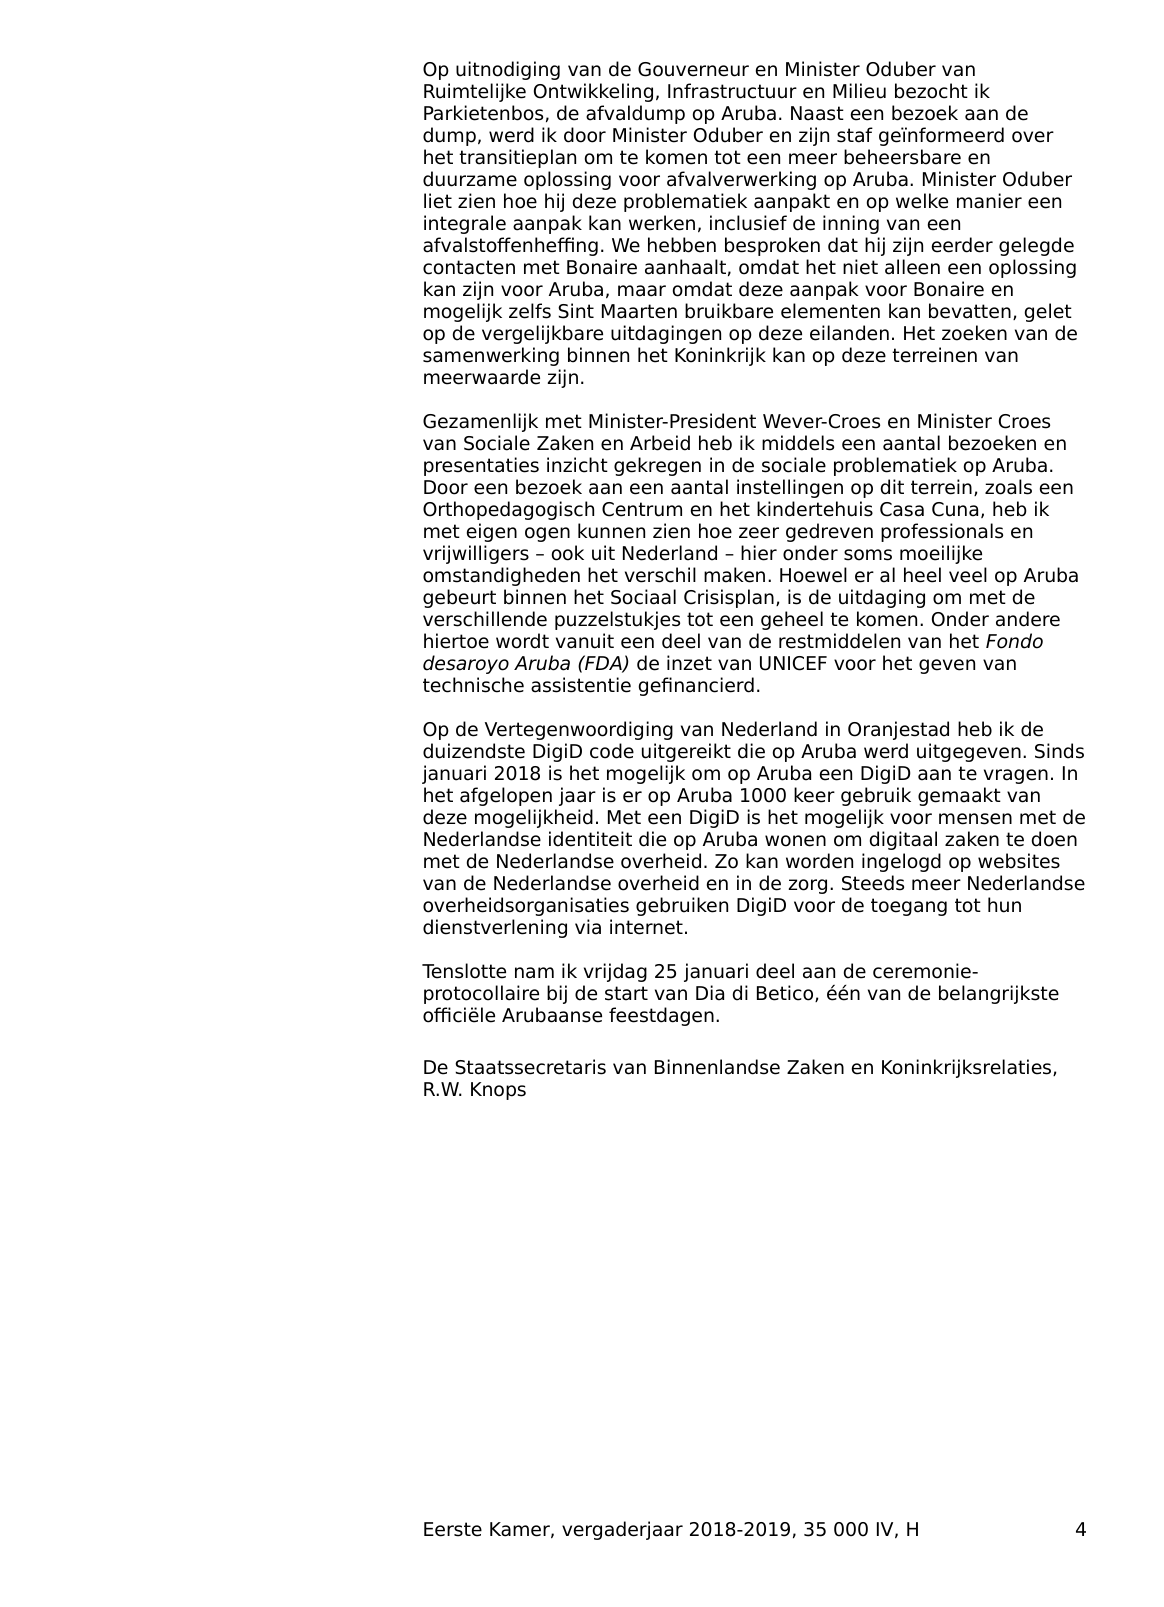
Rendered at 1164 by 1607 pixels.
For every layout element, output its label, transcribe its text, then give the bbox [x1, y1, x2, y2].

text De Staatssecretaris van Binnenlandse Zaken en Koninkrijksrelaties, R.W. Knops [422, 1057, 1087, 1101]
text Op uitnodiging van de Gouverneur en Minister Oduber van Ruimtelijke Ontwikkeling, Infrastructuur en Milieu bezocht ik Parkietenbos, de afvaldump op Aruba. Naast een bezoek aan de dump, werd ik door Minister Oduber en zijn staf geïnformeerd over het transitieplan om te komen tot een meer beheersbare en duurzame oplossing voor afvalverwerking op Aruba. Minister Oduber liet zien hoe hij deze problematiek aanpakt en op welke manier een integrale aanpak kan werken, inclusief de inning van een afvalstoffenheffing. We hebben besproken dat hij zijn eerder gelegde contacten met Bonaire aanhaalt, omdat het niet alleen een oplossing kan zijn voor Aruba, maar omdat deze aanpak voor Bonaire en mogelijk zelfs Sint Maarten bruikbare elementen kan bevatten, gelet op de vergelijkbare uitdagingen op deze eilanden. Het zoeken van de samenwerking binnen het Koninkrijk kan op deze terreinen van meerwaarde zijn. [422, 59, 1087, 389]
text Op de Vertegenwoordiging van Nederland in Oranjestad heb ik de duizendste DigiD code uitgereikt die op Aruba werd uitgegeven. Sinds januari 2018 is het mogelijk om op Aruba een DigiD aan te vragen. In het afgelopen jaar is er op Aruba 1000 keer gebruik gemaakt van deze mogelijkheid. Met een DigiD is het mogelijk voor mensen met de Nederlandse identiteit die op Aruba wonen om digitaal zaken te doen met de Nederlandse overheid. Zo kan worden ingelogd op websites van de Nederlandse overheid en in de zorg. Steeds meer Nederlandse overheidsorganisaties gebruiken DigiD voor de toegang tot hun dienstverlening via internet. [422, 719, 1087, 939]
text Gezamenlijk met Minister-President Wever-Croes en Minister Croes van Sociale Zaken en Arbeid heb ik middels een aantal bezoeken en presentaties inzicht gekregen in de sociale problematiek op Aruba. Door een bezoek aan een aantal instellingen op dit terrein, zoals een Orthopedagogisch Centrum en het kindertehuis Casa Cuna, heb ik met eigen ogen kunnen zien hoe zeer gedreven professionals en vrijwilligers – ook uit Nederland – hier onder soms moeilijke omstandigheden het verschil maken. Hoewel er al heel veel op Aruba gebeurt binnen het Sociaal Crisisplan, is de uitdaging om met de verschillende puzzelstukjes tot een geheel te komen. Onder andere hiertoe wordt vanuit een deel van de restmiddelen van het Fondo desaroyo Aruba (FDA) de inzet van UNICEF voor het geven van technische assistentie gefinancierd. [422, 411, 1087, 697]
text Tenslotte nam ik vrijdag 25 januari deel aan de ceremonie-protocollaire bij de start van Dia di Betico, één van de belangrijkste officiële Arubaanse feestdagen. [422, 961, 1087, 1027]
